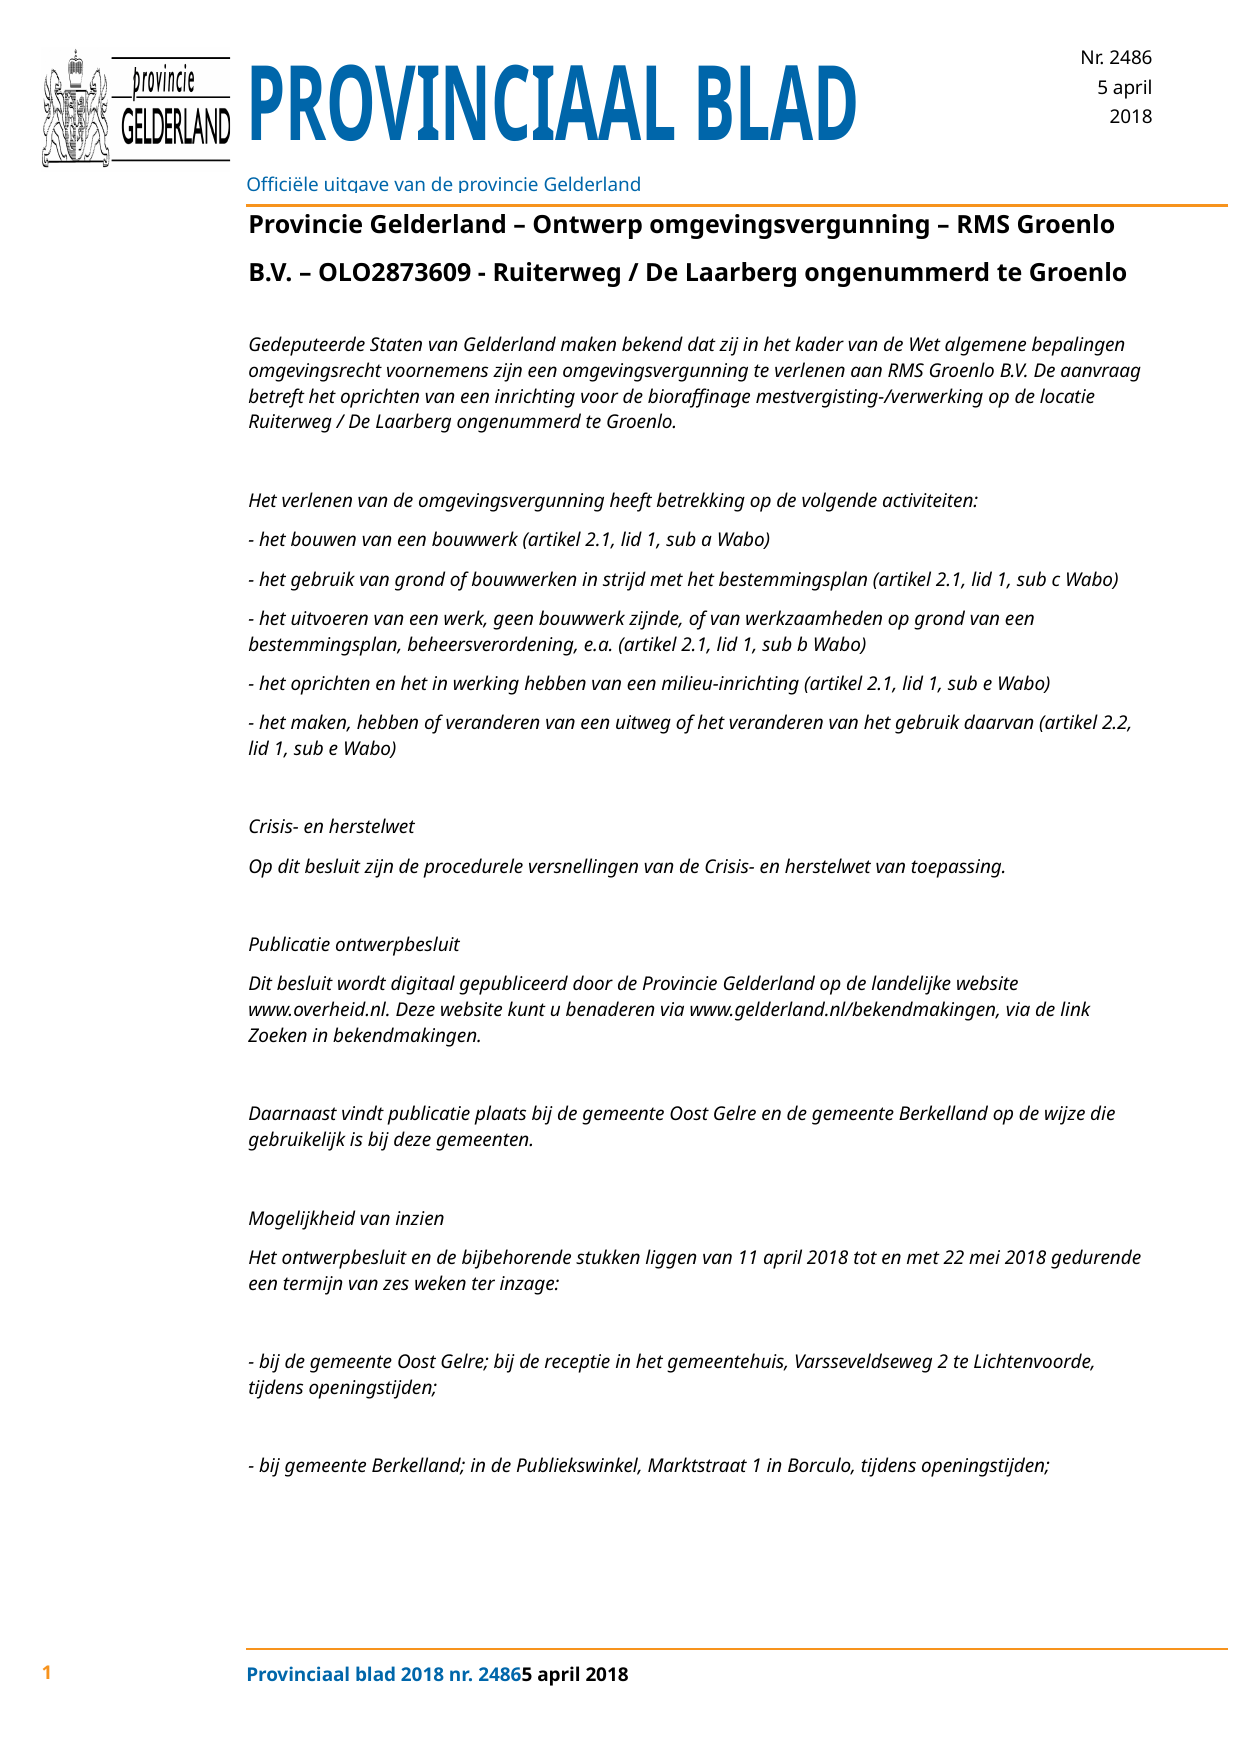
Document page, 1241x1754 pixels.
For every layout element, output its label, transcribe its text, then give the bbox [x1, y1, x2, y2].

text Dit besluit wordt digitaal gepubliceerd door de Provincie Gelderland op de landelijke website www.overheid.nl. Deze website kunt u benaderen via www.gelderland.nl/bekendmakingen, via de link Zoeken in bekendmakingen. [248, 971, 1152, 1048]
text - bij de gemeente Oost Gelre; bij de receptie in het gemeentehuis, Varsseveldseweg 2 te Lichtenvoorde, tijdens openingstijden; [248, 1348, 1152, 1400]
text - het oprichten en het in werking hebben van een milieu-inrichting (artikel 2.1, lid 1, sub e Wabo) [248, 670, 1152, 696]
text Het verlenen van de omgevingsvergunning heeft betrekking op de volgende activiteiten: [248, 487, 1152, 513]
text Het ontwerpbesluit en de bijbehorende stukken liggen van 11 april 2018 tot en met 22 mei 2018 gedurende een termijn van zes weken ter inzage: [248, 1244, 1152, 1296]
text - bij gemeente Berkelland; in de Publiekswinkel, Marktstraat 1 in Borculo, tijdens openingstijden; [248, 1453, 1152, 1478]
text - het uitvoeren van een werk, geen bouwwerk zijnde, of van werkzaamheden op grond van een bestemmingsplan, beheersverordening, e.a. (artikel 2.1, lid 1, sub b Wabo) [248, 605, 1152, 656]
text Crisis- en herstelwet [248, 813, 1152, 839]
picture [41, 47, 231, 172]
text Gedeputeerde Staten van Gelderland maken bekend dat zij in het kader van de Wet algemene bepalingen omgevingsrecht voornemens zijn een omgevingsvergunning te verlenen aan RMS Groenlo B.V. De aanvraag betreft het oprichten van een inrichting voor de bioraffinage mestvergisting-/verwerking op de locatie Ruiterweg / De Laarberg ongenummerd te Groenlo. [248, 331, 1152, 434]
text - het maken, hebben of veranderen van een uitweg of het veranderen van het gebruik daarvan (artikel 2.2, lid 1, sub e Wabo) [248, 709, 1152, 761]
text Publicatie ontwerpbesluit [248, 931, 1152, 957]
text Daarnaast vindt publicatie plaats bij de gemeente Oost Gelre en de gemeente Berkelland op de wijze die gebruikelijk is bij deze gemeenten. [248, 1101, 1152, 1152]
text - het gebruik van grond of bouwwerken in strijd met het bestemmingsplan (artikel 2.1, lid 1, sub c Wabo) [248, 566, 1152, 591]
text Provincie Gelderland – Ontwerp omgevingsvergunning – RMS Groenlo B.V. – OLO2873609 - Ruiterweg / De Laarberg ongenummerd te Groenlo [248, 207, 1152, 288]
text - het bouwen van een bouwwerk (artikel 2.1, lid 1, sub a Wabo) [248, 526, 1152, 552]
text Op dit besluit zijn de procedurele versnellingen van de Crisis- en herstelwet van toepassing. [248, 853, 1152, 878]
text Mogelijkheid van inzien [248, 1205, 1152, 1231]
